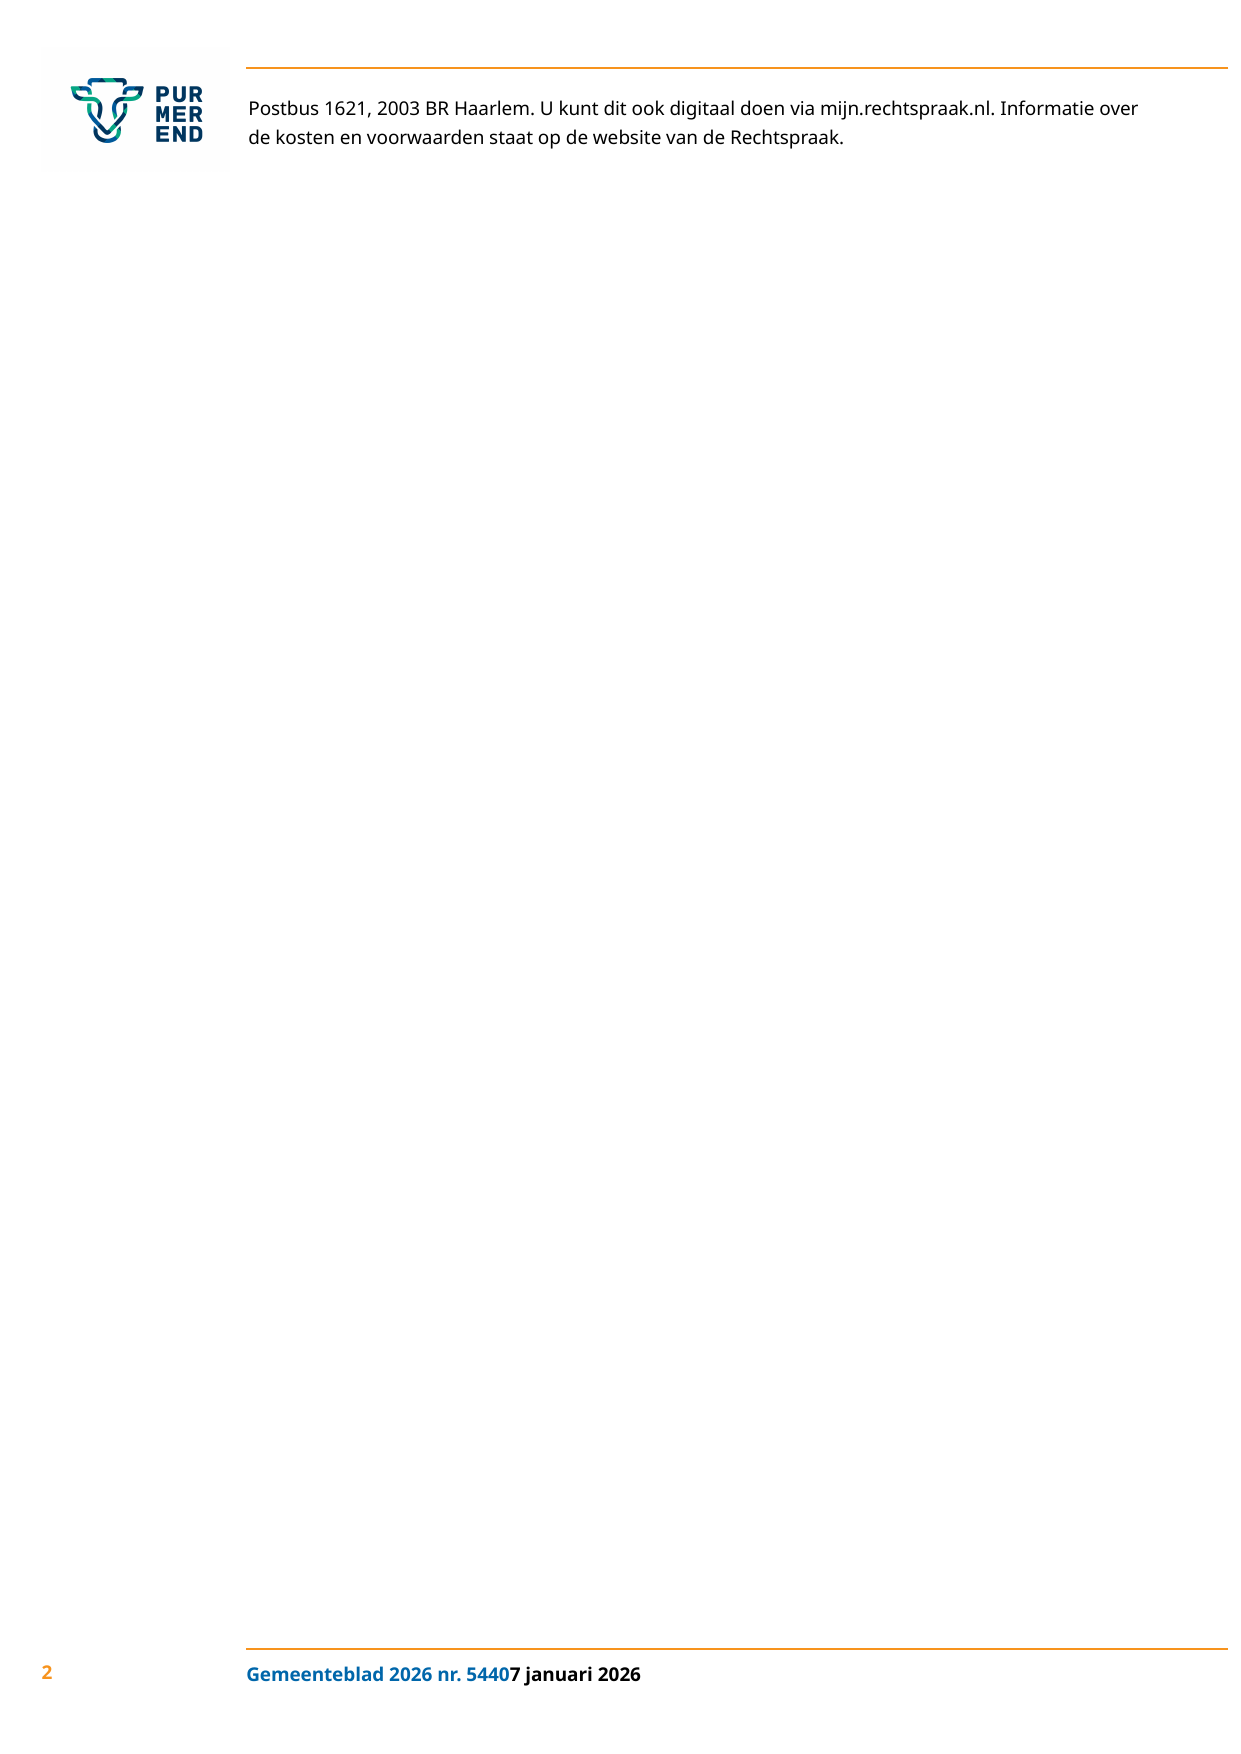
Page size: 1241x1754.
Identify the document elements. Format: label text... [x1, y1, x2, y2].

picture [41, 47, 231, 172]
text Postbus 1621, 2003 BR Haarlem. U kunt dit ook digitaal doen via mijn.rechtspraak.nl. Informatie over de kosten en voorwaarden staat op de website van de Rechtspraak. [248, 95, 1152, 150]
